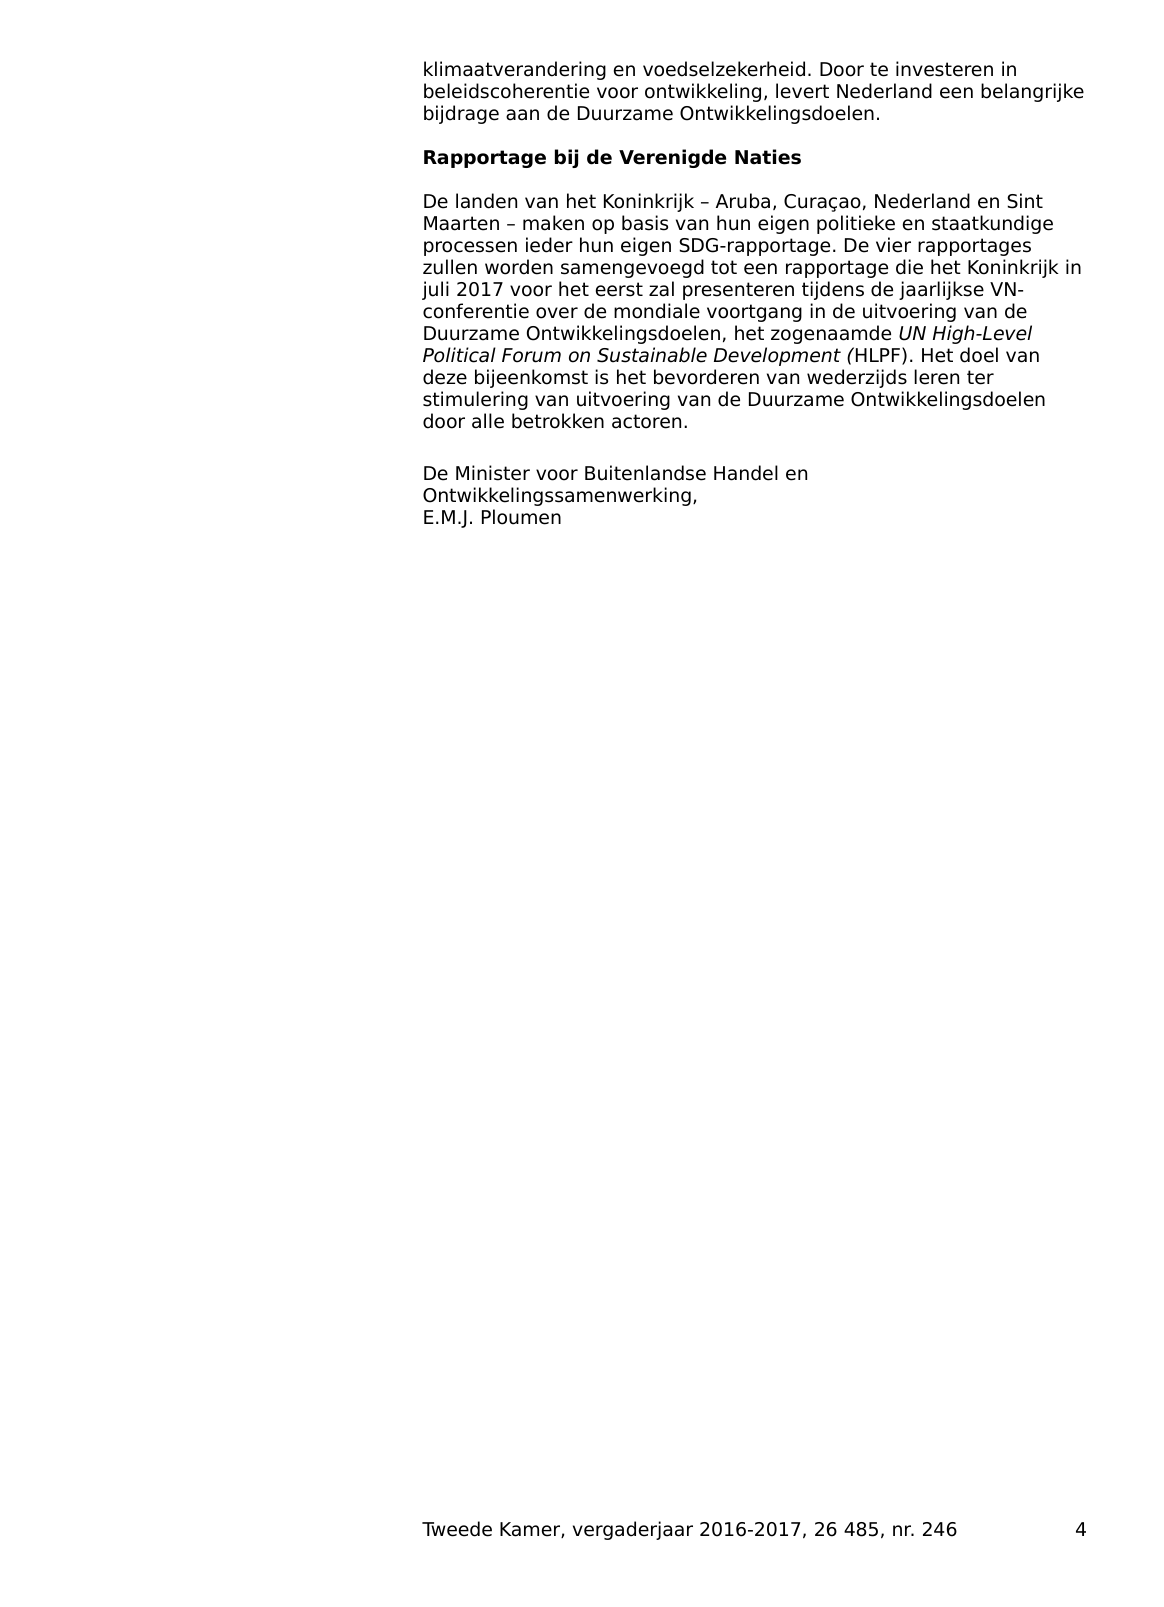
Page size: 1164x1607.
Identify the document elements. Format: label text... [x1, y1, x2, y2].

text De landen van het Koninkrijk – Aruba, Curaçao, Nederland en Sint Maarten – maken op basis van hun eigen politieke en staatkundige processen ieder hun eigen SDG-rapportage. De vier rapportages zullen worden samengevoegd tot een rapportage die het Koninkrijk in juli 2017 voor het eerst zal presenteren tijdens de jaarlijkse VN-conferentie over de mondiale voortgang in de uitvoering van de Duurzame Ontwikkelingsdoelen, het zogenaamde UN High-Level Political Forum on Sustainable Development (HLPF). Het doel van deze bijeenkomst is het bevorderen van wederzijds leren ter stimulering van uitvoering van de Duurzame Ontwikkelingsdoelen door alle betrokken actoren. [422, 191, 1087, 433]
text De Minister voor Buitenlandse Handel en Ontwikkelingssamenwerking, E.M.J. Ploumen [422, 463, 1087, 529]
subtitle Rapportage bij de Verenigde Naties [422, 147, 1087, 169]
text klimaatverandering en voedselzekerheid. Door te investeren in beleidscoherentie voor ontwikkeling, levert Nederland een belangrijke bijdrage aan de Duurzame Ontwikkelingsdoelen. [422, 59, 1087, 125]
